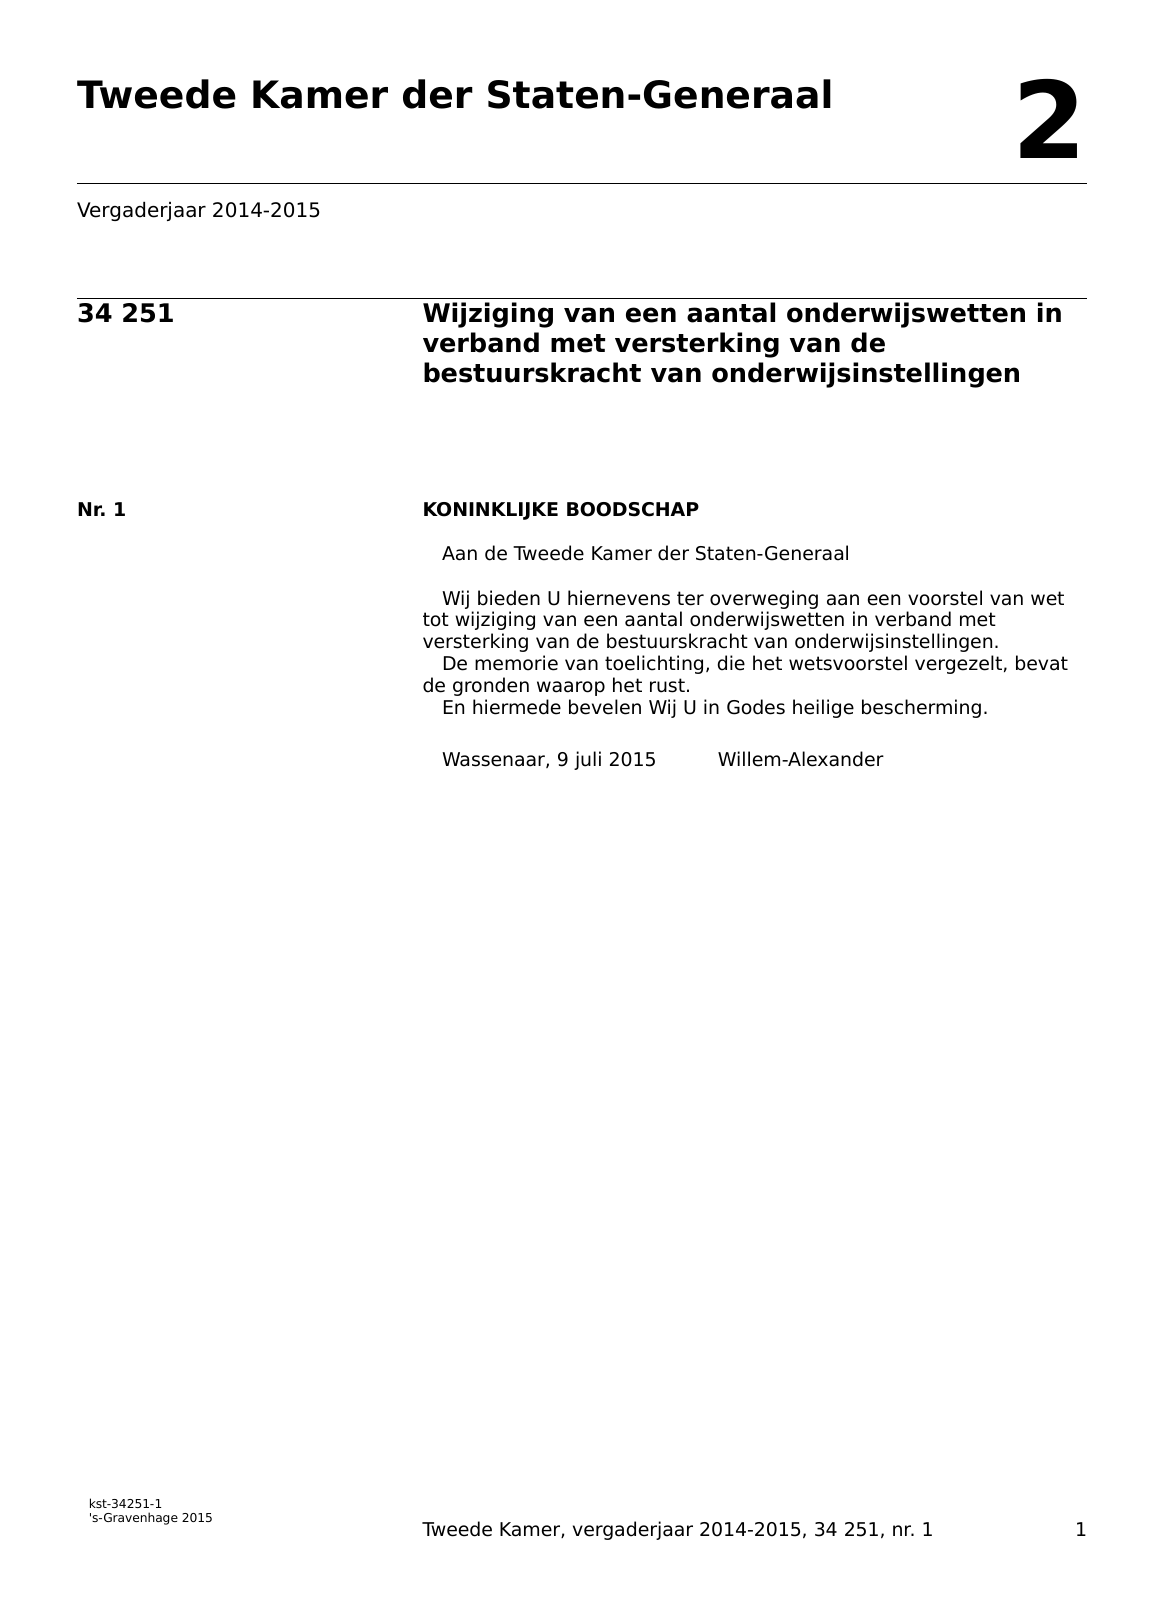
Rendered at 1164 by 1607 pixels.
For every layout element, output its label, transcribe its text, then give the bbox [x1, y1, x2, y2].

subtitle 34 251 Wijziging van een aantal onderwijswetten in verband met versterking van de bestuurskracht van onderwijsinstellingen [77, 299, 1087, 388]
table_header Tweede Kamer der Staten-Generaal [77, 59, 886, 183]
text 's-Gravenhage 2015 [88, 1511, 323, 1525]
text Wij bieden U hiernevens ter overweging aan een voorstel van wet tot wijziging van een aantal onderwijswetten in verband met versterking van de bestuurskracht van onderwijsinstellingen. [422, 587, 1087, 653]
text Wassenaar, 9 juli 2015 Willem-Alexander [422, 749, 1087, 771]
subtitle Nr. 1 KONINKLIJKE BOODSCHAP [77, 499, 1087, 521]
text kst-34251-1 [88, 1497, 323, 1511]
text De memorie van toelichting, die het wetsvoorstel vergezelt, bevat de gronden waarop het rust. [422, 653, 1087, 697]
table_cell Vergaderjaar 2014-2015 [77, 184, 1087, 298]
text Aan de Tweede Kamer der Staten-Generaal [422, 543, 1087, 565]
table_header 2 [886, 59, 1087, 183]
text En hiermede bevelen Wij U in Godes heilige bescherming. [422, 697, 1087, 719]
